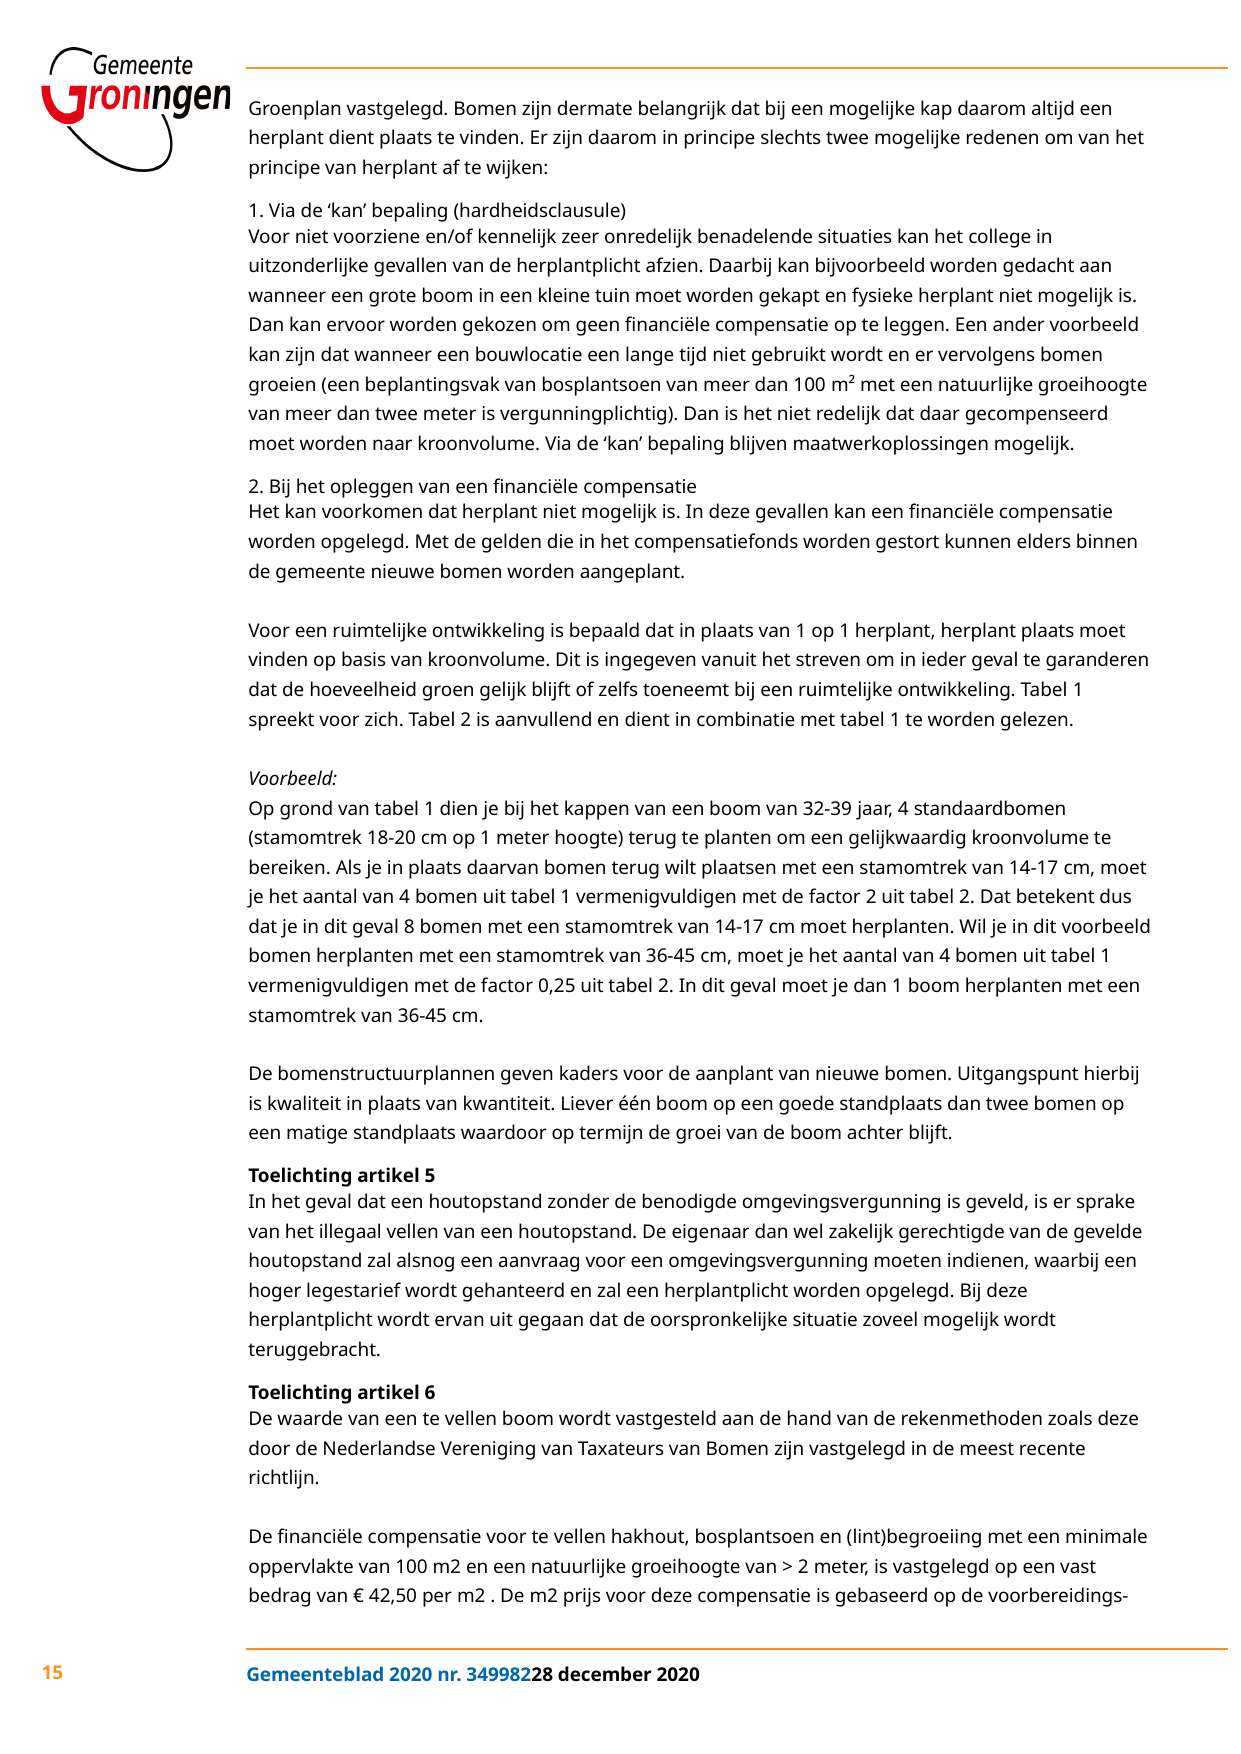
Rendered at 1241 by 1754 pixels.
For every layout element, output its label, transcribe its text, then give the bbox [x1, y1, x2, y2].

picture [41, 47, 231, 172]
text Toelichting artikel 5 [248, 1163, 1152, 1188]
text Groenplan vastgelegd. Bomen zijn dermate belangrijk dat bij een mogelijke kap daarom altijd een herplant dient plaats te vinden. Er zijn daarom in principe slechts twee mogelijke redenen om van het principe van herplant af te wijken: [248, 95, 1152, 180]
text De financiële compensatie voor te vellen hakhout, bosplantsoen en (lint)begroeiing met een minimale oppervlakte van 100 m2 en een natuurlijke groeihoogte van > 2 meter, is vastgelegd op een vast bedrag van € 42,50 per m2 . De m2 prijs voor deze compensatie is gebaseerd op de voorbereidings- [248, 1523, 1152, 1608]
text In het geval dat een houtopstand zonder de benodigde omgevingsvergunning is geveld, is er sprake van het illegaal vellen van een houtopstand. De eigenaar dan wel zakelijk gerechtigde van de gevelde houtopstand zal alsnog een aanvraag voor een omgevingsvergunning moeten indienen, waarbij een hoger legestarief wordt gehanteerd en zal een herplantplicht worden opgelegd. Bij deze herplantplicht wordt ervan uit gegaan dat de oorspronkelijke situatie zoveel mogelijk wordt teruggebracht. [248, 1188, 1152, 1362]
table_header Voorbeeld: Op grond van tabel 1 dien je bij het kappen van een boom van 32-39 jaar, 4 standaardbomen (stamomtrek 18-20 cm op 1 meter hoogte) terug te planten om een gelijkwaardig kroonvolume te bereiken. Als je in plaats daarvan bomen terug wilt plaatsen met een stamomtrek van 14-17 cm, moet je het aantal van 4 bomen uit tabel 1 vermenigvuldigen met de factor 2 uit tabel 2. Dat betekent dus dat je in dit geval 8 bomen met een stamomtrek van 14-17 cm moet herplanten. Wil je in dit voorbeeld bomen herplanten met een stamomtrek van 36-45 cm, moet je het aantal van 4 bomen uit tabel 1 vermenigvuldigen met de factor 0,25 uit tabel 2. In dit geval moet je dan 1 boom herplanten met een stamomtrek van 36-45 cm. [248, 765, 1152, 1027]
text Voor niet voorziene en/of kennelijk zeer onredelijk benadelende situaties kan het college in uitzonderlijke gevallen van de herplantplicht afzien. Daarbij kan bijvoorbeeld worden gedacht aan wanneer een grote boom in een kleine tuin moet worden gekapt en fysieke herplant niet mogelijk is. Dan kan ervoor worden gekozen om geen financiële compensatie op te leggen. Een ander voorbeeld kan zijn dat wanneer een bouwlocatie een lange tijd niet gebruikt wordt en er vervolgens bomen groeien (een beplantingsvak van bosplantsoen van meer dan 100 m² met een natuurlijke groeihoogte van meer dan twee meter is vergunningplichtig). Dan is het niet redelijk dat daar gecompenseerd moet worden naar kroonvolume. Via de ‘kan’ bepaling blijven maatwerkoplossingen mogelijk. [248, 223, 1152, 456]
text Voor een ruimtelijke ontwikkeling is bepaald dat in plaats van 1 op 1 herplant, herplant plaats moet vinden op basis van kroonvolume. Dit is ingegeven vanuit het streven om in ieder geval te garanderen dat de hoeveelheid groen gelijk blijft of zelfs toeneemt bij een ruimtelijke ontwikkeling. Tabel 1 spreekt voor zich. Tabel 2 is aanvullend en dient in combinatie met tabel 1 te worden gelezen. [248, 617, 1152, 732]
text Toelichting artikel 6 [248, 1379, 1152, 1405]
text Het kan voorkomen dat herplant niet mogelijk is. In deze gevallen kan een financiële compensatie worden opgelegd. Met de gelden die in het compensatiefonds worden gestort kunnen elders binnen de gemeente nieuwe bomen worden aangeplant. [248, 499, 1152, 584]
text 1. Via de ‘kan’ bepaling (hardheidsclausule) [248, 197, 1152, 223]
text De bomenstructuurplannen geven kaders voor de aanplant van nieuwe bomen. Uitgangspunt hierbij is kwaliteit in plaats van kwantiteit. Liever één boom op een goede standplaats dan twee bomen op een matige standplaats waardoor op termijn de groei van de boom achter blijft. [248, 1060, 1152, 1145]
text De waarde van een te vellen boom wordt vastgesteld aan de hand van de rekenmethoden zoals deze door de Nederlandse Vereniging van Taxateurs van Bomen zijn vastgelegd in de meest recente richtlijn. [248, 1405, 1152, 1490]
text 2. Bij het opleggen van een financiële compensatie [248, 473, 1152, 499]
